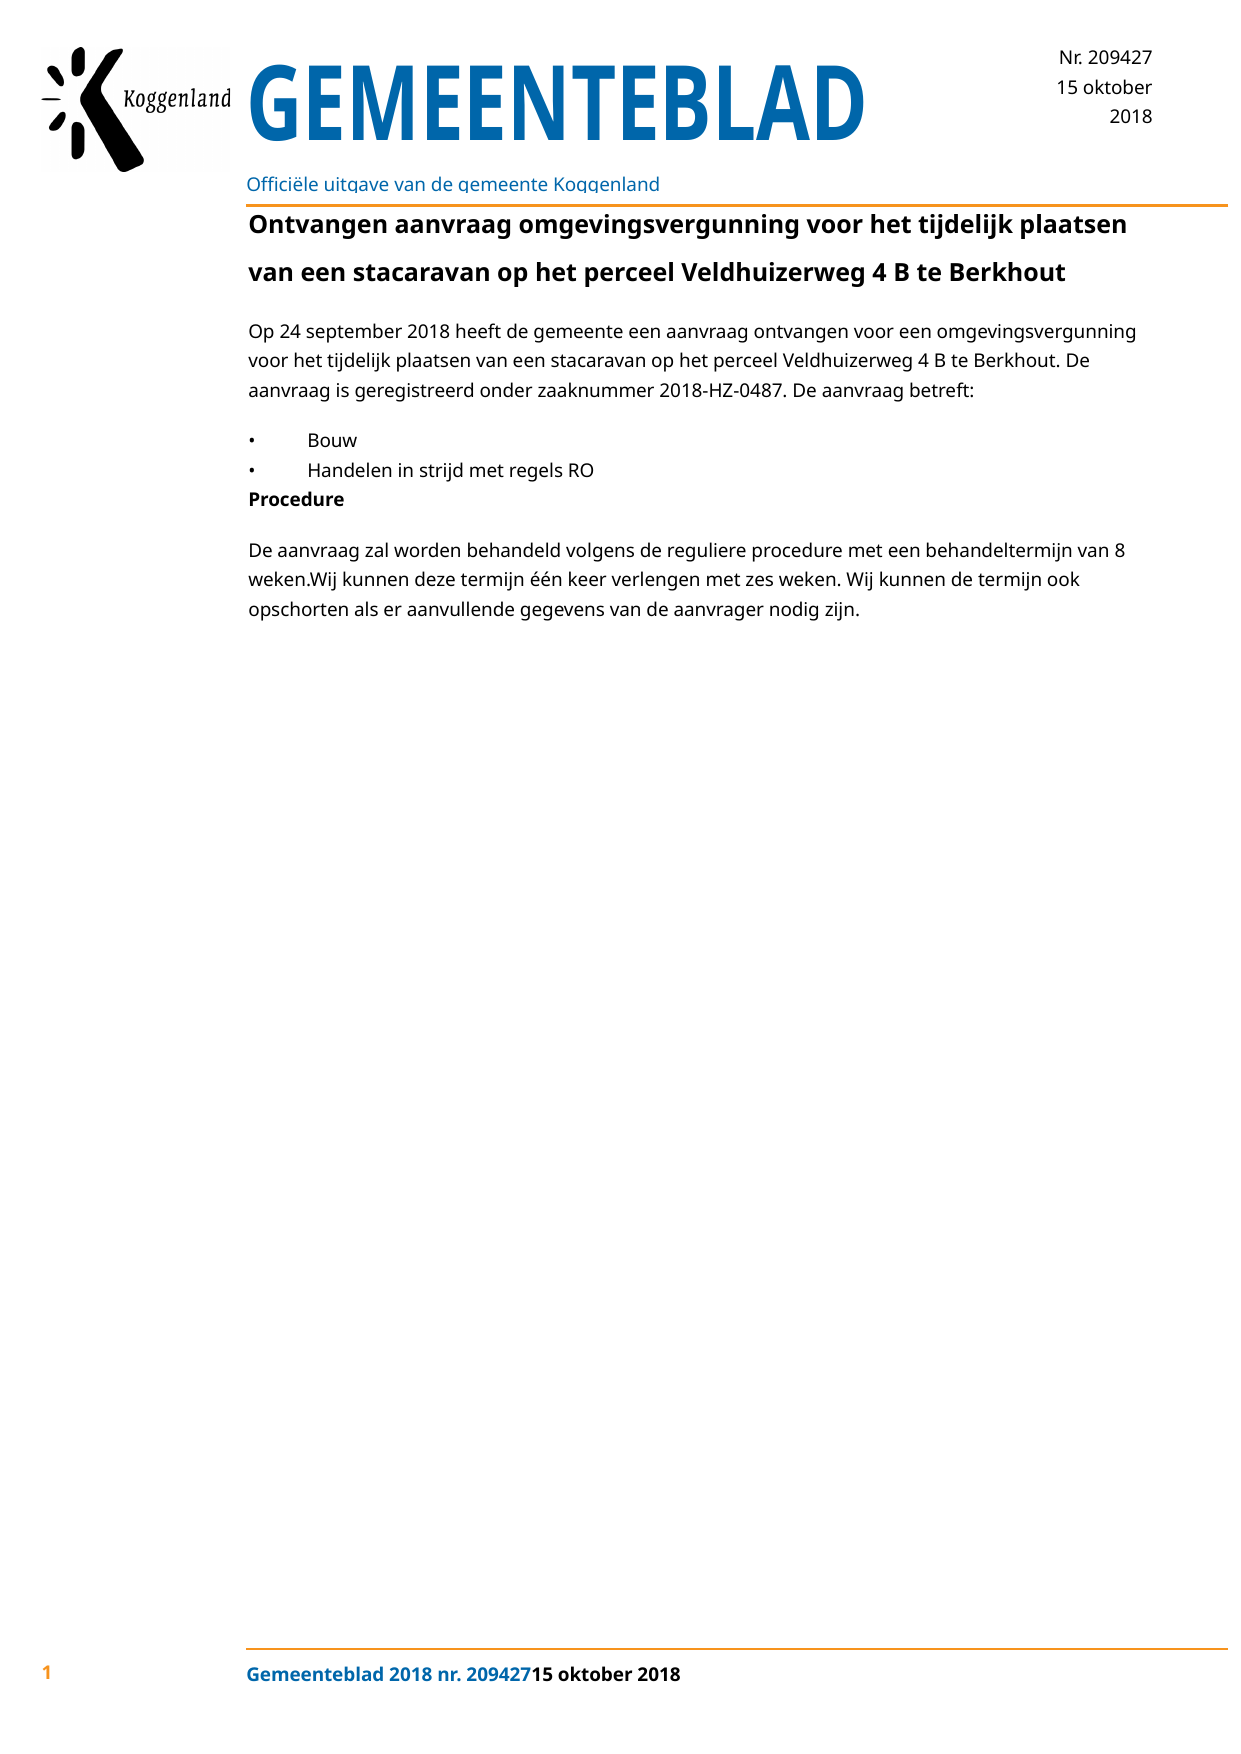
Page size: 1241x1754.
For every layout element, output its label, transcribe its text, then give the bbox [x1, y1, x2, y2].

text Op 24 september 2018 heeft de gemeente een aanvraag ontvangen voor een omgevingsvergunning voor het tijdelijk plaatsen van een stacaravan op het perceel Veldhuizerweg 4 B te Berkhout. De aanvraag is geregistreerd onder zaaknummer 2018-HZ-0487. De aanvraag betreft: [248, 318, 1152, 403]
text De aanvraag zal worden behandeld volgens de reguliere procedure met een behandeltermijn van 8 weken.Wij kunnen deze termijn één keer verlengen met zes weken. Wij kunnen de termijn ook opschorten als er aanvullende gegevens van de aanvrager nodig zijn. [248, 537, 1152, 622]
text Procedure [248, 487, 1152, 512]
list Handelen in strijd met regels RO [248, 457, 1152, 483]
list Bouw [248, 427, 1152, 453]
picture [41, 47, 231, 172]
text Ontvangen aanvraag omgevingsvergunning voor het tijdelijk plaatsen van een stacaravan op het perceel Veldhuizerweg 4 B te Berkhout [248, 207, 1152, 288]
